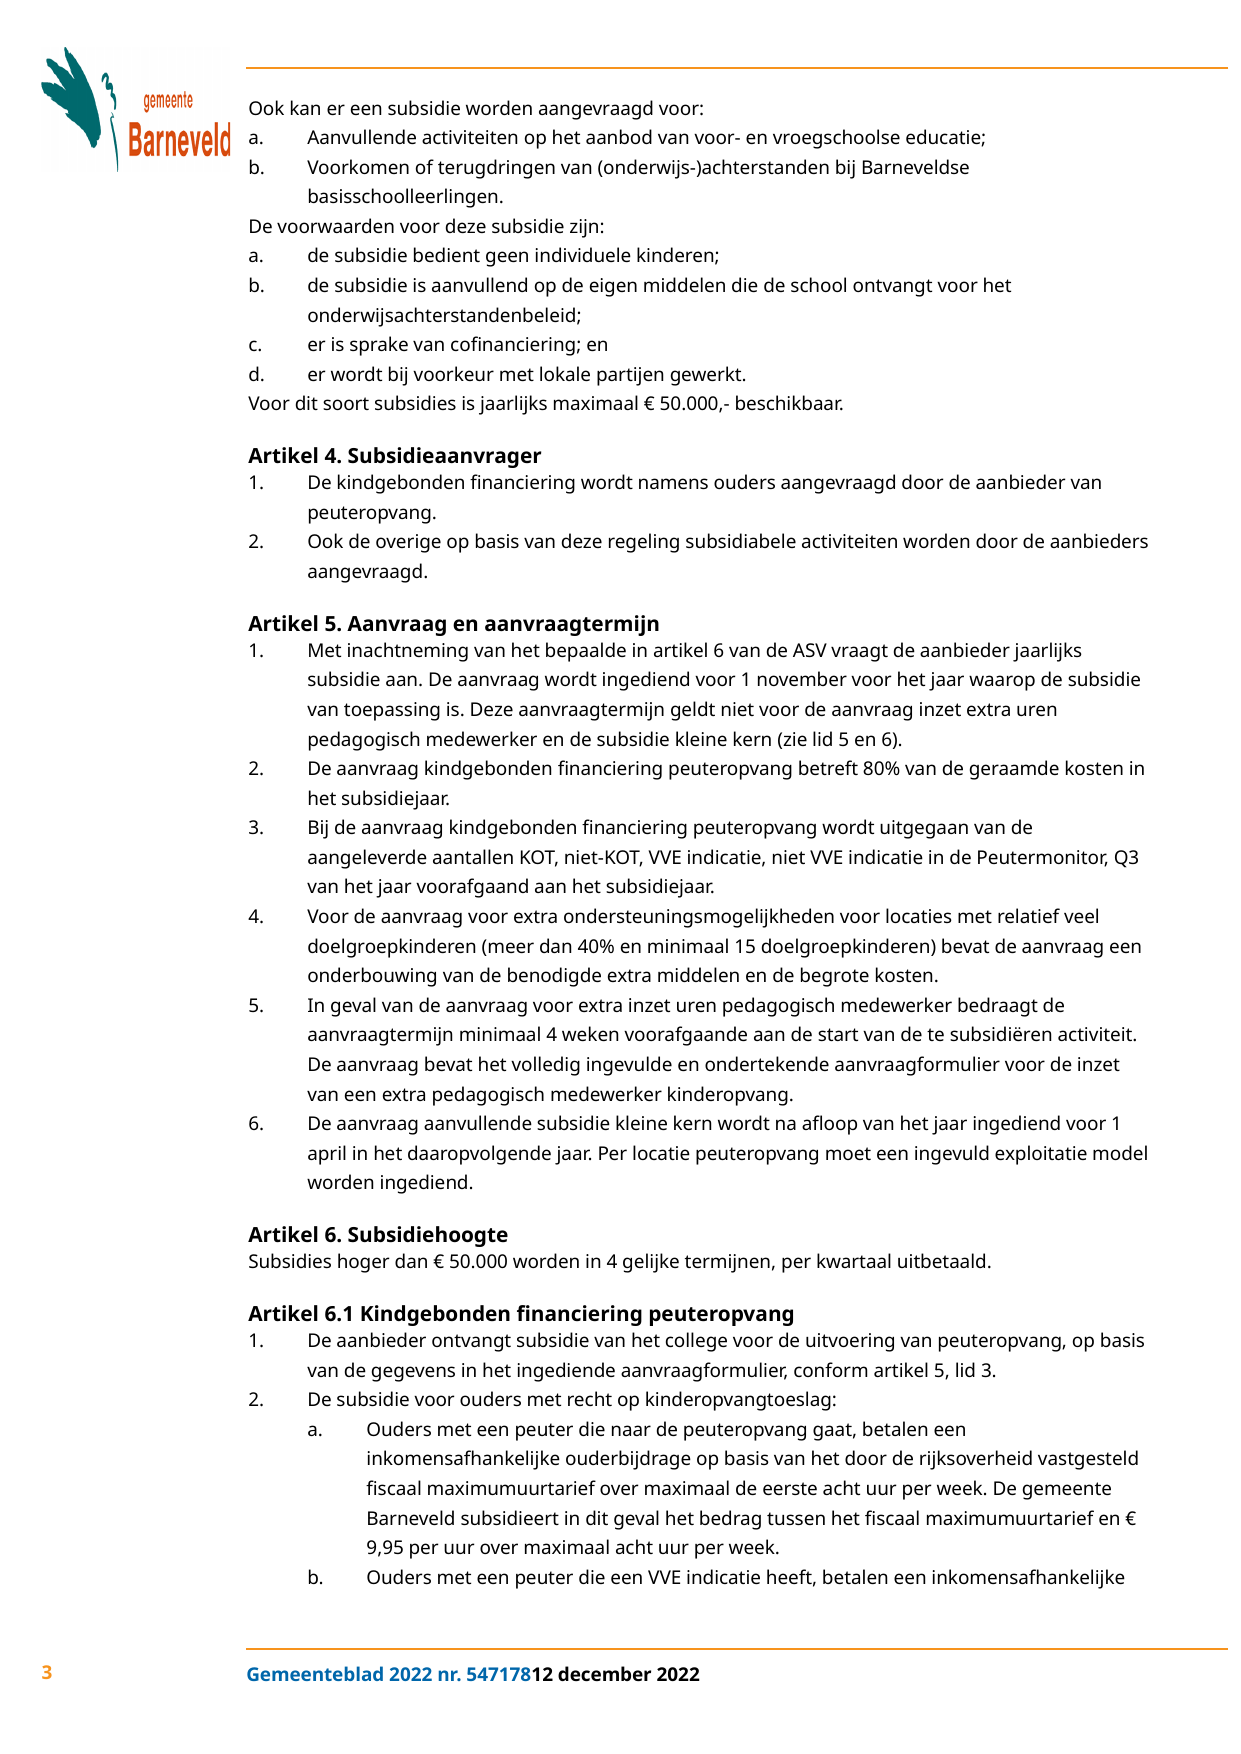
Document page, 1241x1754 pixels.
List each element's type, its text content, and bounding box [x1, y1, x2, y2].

text Ook kan er een subsidie worden aangevraagd voor: [248, 95, 1152, 121]
list De aanbieder ontvangt subsidie van het college voor de uitvoering van peuteropvang, op basis van de gegevens in het ingediende aanvraagformulier, conform artikel 5, lid 3. [248, 1327, 1152, 1383]
list er is sprake van cofinanciering; en [248, 331, 1152, 357]
text Artikel 5. Aanvraag en aanvraagtermijn [248, 609, 1152, 637]
list Voorkomen of terugdringen van (onderwijs-)achterstanden bij Barneveldse basisschoolleerlingen. [248, 154, 1152, 209]
list De aanvraag kindgebonden financiering peuteropvang betreft 80% van de geraamde kosten in het subsidiejaar. [248, 755, 1152, 811]
text Artikel 6. Subsidiehoogte [248, 1220, 1152, 1248]
list De subsidie voor ouders met recht op kinderopvangtoeslag: [248, 1386, 1152, 1412]
text Artikel 4. Subsidieaanvrager [248, 441, 1152, 469]
list Ouders met een peuter die een VVE indicatie heeft, betalen een inkomensafhankelijke [307, 1564, 1152, 1590]
list Ook de overige op basis van deze regeling subsidiabele activiteiten worden door de aanbieders aangevraagd. [248, 529, 1152, 584]
text Voor dit soort subsidies is jaarlijks maximaal € 50.000,- beschikbaar. [248, 391, 1152, 416]
list De aanvraag bevat het volledig ingevulde en ondertekende aanvraagformulier voor de inzet van een extra pedagogisch medewerker kinderopvang. [248, 1051, 1152, 1107]
text De voorwaarden voor deze subsidie zijn: [248, 213, 1152, 239]
list Ouders met een peuter die naar de peuteropvang gaat, betalen een inkomensafhankelijke ouderbijdrage op basis van het door de rijksoverheid vastgesteld fiscaal maximumuurtarief over maximaal de eerste acht uur per week. De gemeente Barneveld subsidieert in dit geval het bedrag tussen het fiscaal maximumuurtarief en € 9,95 per uur over maximaal acht uur per week. [307, 1416, 1152, 1560]
text Artikel 6.1 Kindgebonden financiering peuteropvang [248, 1299, 1152, 1327]
list In geval van de aanvraag voor extra inzet uren pedagogisch medewerker bedraagt de aanvraagtermijn minimaal 4 weken voorafgaande aan de start van de te subsidiëren activiteit. [248, 992, 1152, 1047]
list er wordt bij voorkeur met lokale partijen gewerkt. [248, 361, 1152, 387]
list Aanvullende activiteiten op het aanbod van voor- en vroegschoolse educatie; [248, 124, 1152, 150]
list de subsidie bedient geen individuele kinderen; [248, 243, 1152, 268]
list Bij de aanvraag kindgebonden financiering peuteropvang wordt uitgegaan van de aangeleverde aantallen KOT, niet-KOT, VVE indicatie, niet VVE indicatie in de Peutermonitor, Q3 van het jaar voorafgaand aan het subsidiejaar. [248, 814, 1152, 899]
list De aanvraag aanvullende subsidie kleine kern wordt na afloop van het jaar ingediend voor 1 april in het daaropvolgende jaar. Per locatie peuteropvang moet een ingevuld exploitatie model worden ingediend. [248, 1110, 1152, 1195]
list Voor de aanvraag voor extra ondersteuningsmogelijkheden voor locaties met relatief veel doelgroepkinderen (meer dan 40% en minimaal 15 doelgroepkinderen) bevat de aanvraag een onderbouwing van de benodigde extra middelen en de begrote kosten. [248, 903, 1152, 988]
list De kindgebonden financiering wordt namens ouders aangevraagd door de aanbieder van peuteropvang. [248, 469, 1152, 525]
picture [41, 47, 231, 172]
list de subsidie is aanvullend op de eigen middelen die de school ontvangt voor het onderwijsachterstandenbeleid; [248, 272, 1152, 328]
text Subsidies hoger dan € 50.000 worden in 4 gelijke termijnen, per kwartaal uitbetaald. [248, 1248, 1152, 1274]
list Met inachtneming van het bepaalde in artikel 6 van de ASV vraagt de aanbieder jaarlijks subsidie aan. De aanvraag wordt ingediend voor 1 november voor het jaar waarop de subsidie van toepassing is. Deze aanvraagtermijn geldt niet voor de aanvraag inzet extra uren pedagogisch medewerker en de subsidie kleine kern (zie lid 5 en 6). [248, 637, 1152, 752]
